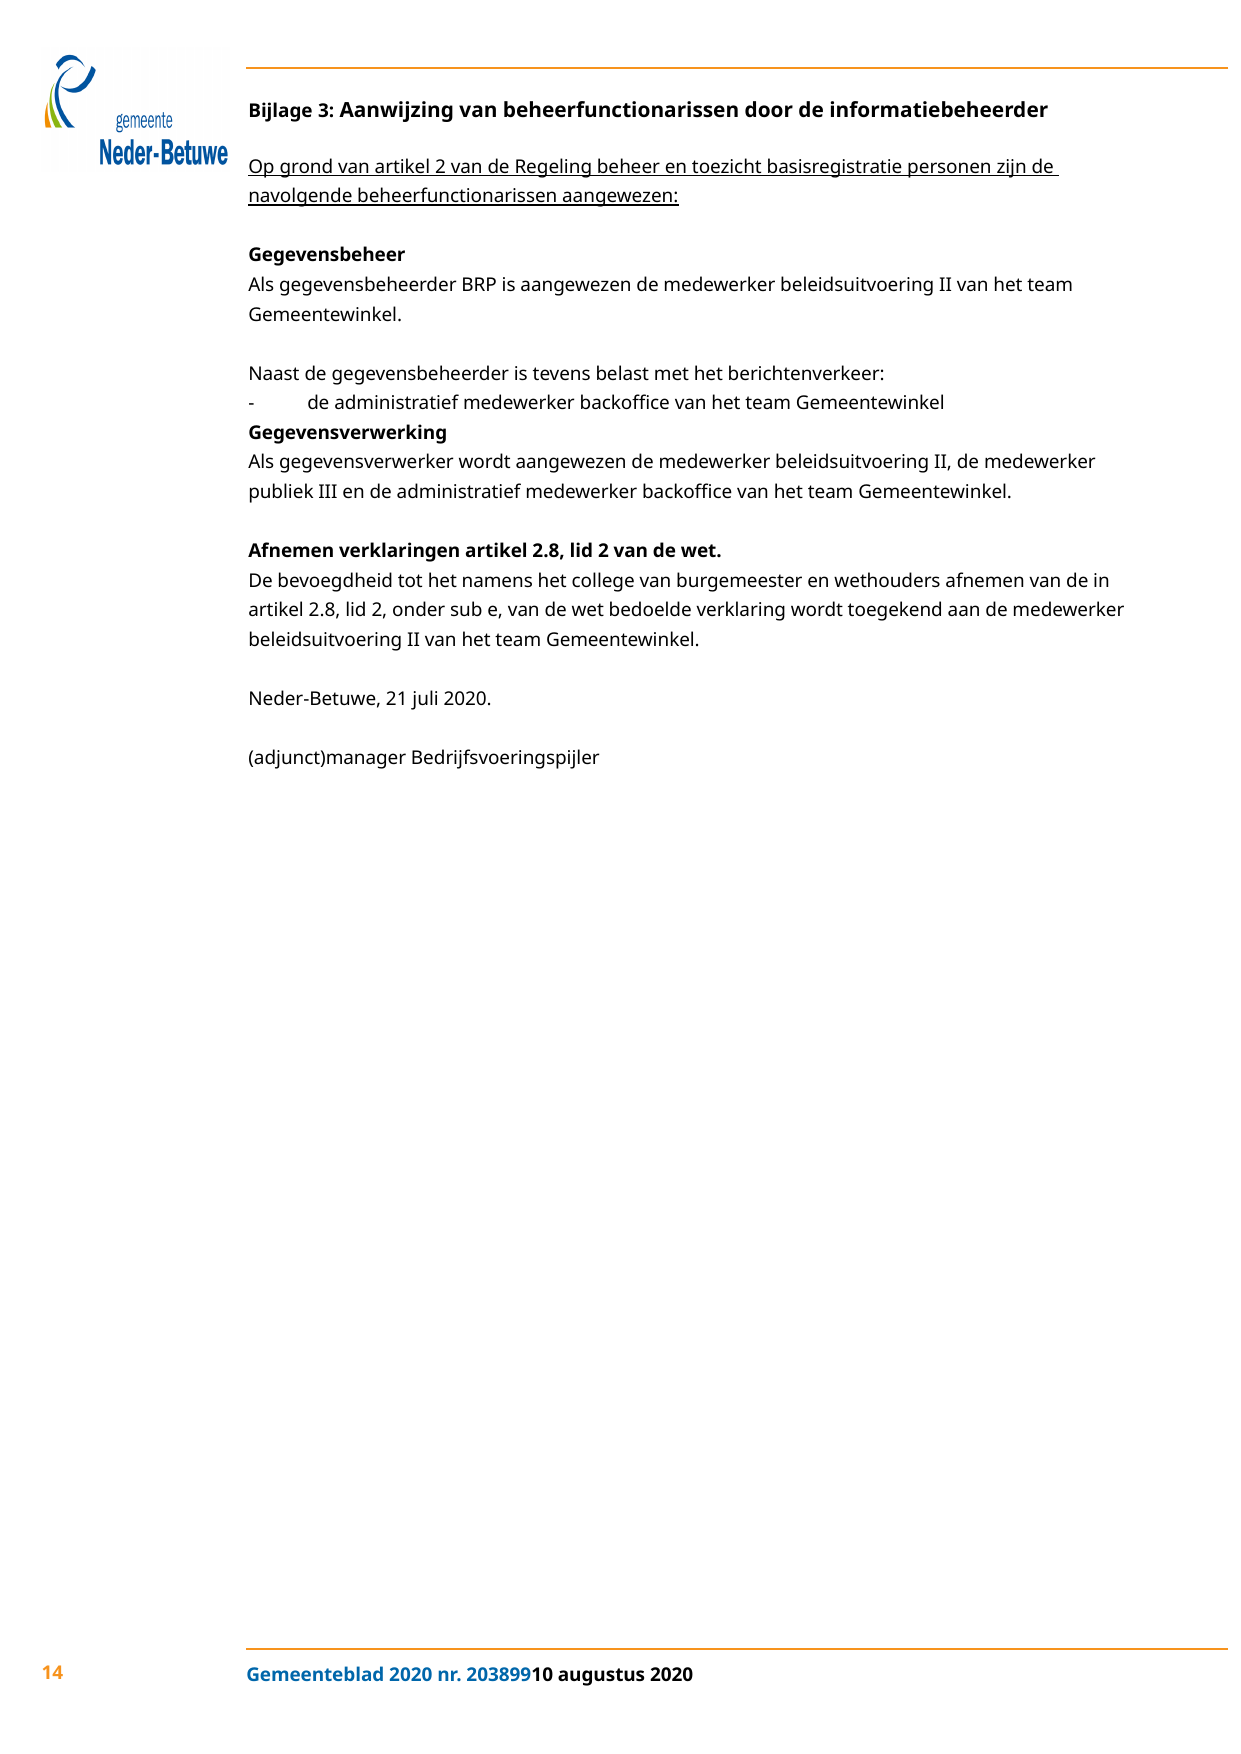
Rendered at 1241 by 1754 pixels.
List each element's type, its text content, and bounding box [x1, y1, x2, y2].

list de administratief medewerker backoffice van het team Gemeentewinkel [248, 389, 1152, 415]
text Neder-Betuwe, 21 juli 2020. [248, 685, 1152, 711]
text Als gegevensbeheerder BRP is aangewezen de medewerker beleidsuitvoering II van het team Gemeentewinkel. [248, 271, 1152, 327]
text Naast de gegevensbeheerder is tevens belast met het berichtenverkeer: [248, 360, 1152, 386]
picture [41, 47, 231, 172]
text Bijlage 3: Aanwijzing van beheerfunctionarissen door de informatiebeheerder [248, 95, 1152, 123]
text (adjunct)manager Bedrijfsvoeringspijler [248, 744, 1152, 770]
text Gegevensverwerking [248, 419, 1152, 445]
text Afnemen verklaringen artikel 2.8, lid 2 van de wet. [248, 537, 1152, 563]
text Gegevensbeheer [248, 242, 1152, 267]
text Als gegevensverwerker wordt aangewezen de medewerker beleidsuitvoering II, de medewerker publiek III en de administratief medewerker backoffice van het team Gemeentewinkel. [248, 449, 1152, 504]
text De bevoegdheid tot het namens het college van burgemeester en wethouders afnemen van de in artikel 2.8, lid 2, onder sub e, van de wet bedoelde verklaring wordt toegekend aan de medewerker beleidsuitvoering II van het team Gemeentewinkel. [248, 567, 1152, 652]
text Op grond van artikel 2 van de Regeling beheer en toezicht basisregistratie personen zijn de navolgende beheerfunctionarissen aangewezen: [248, 153, 1152, 208]
